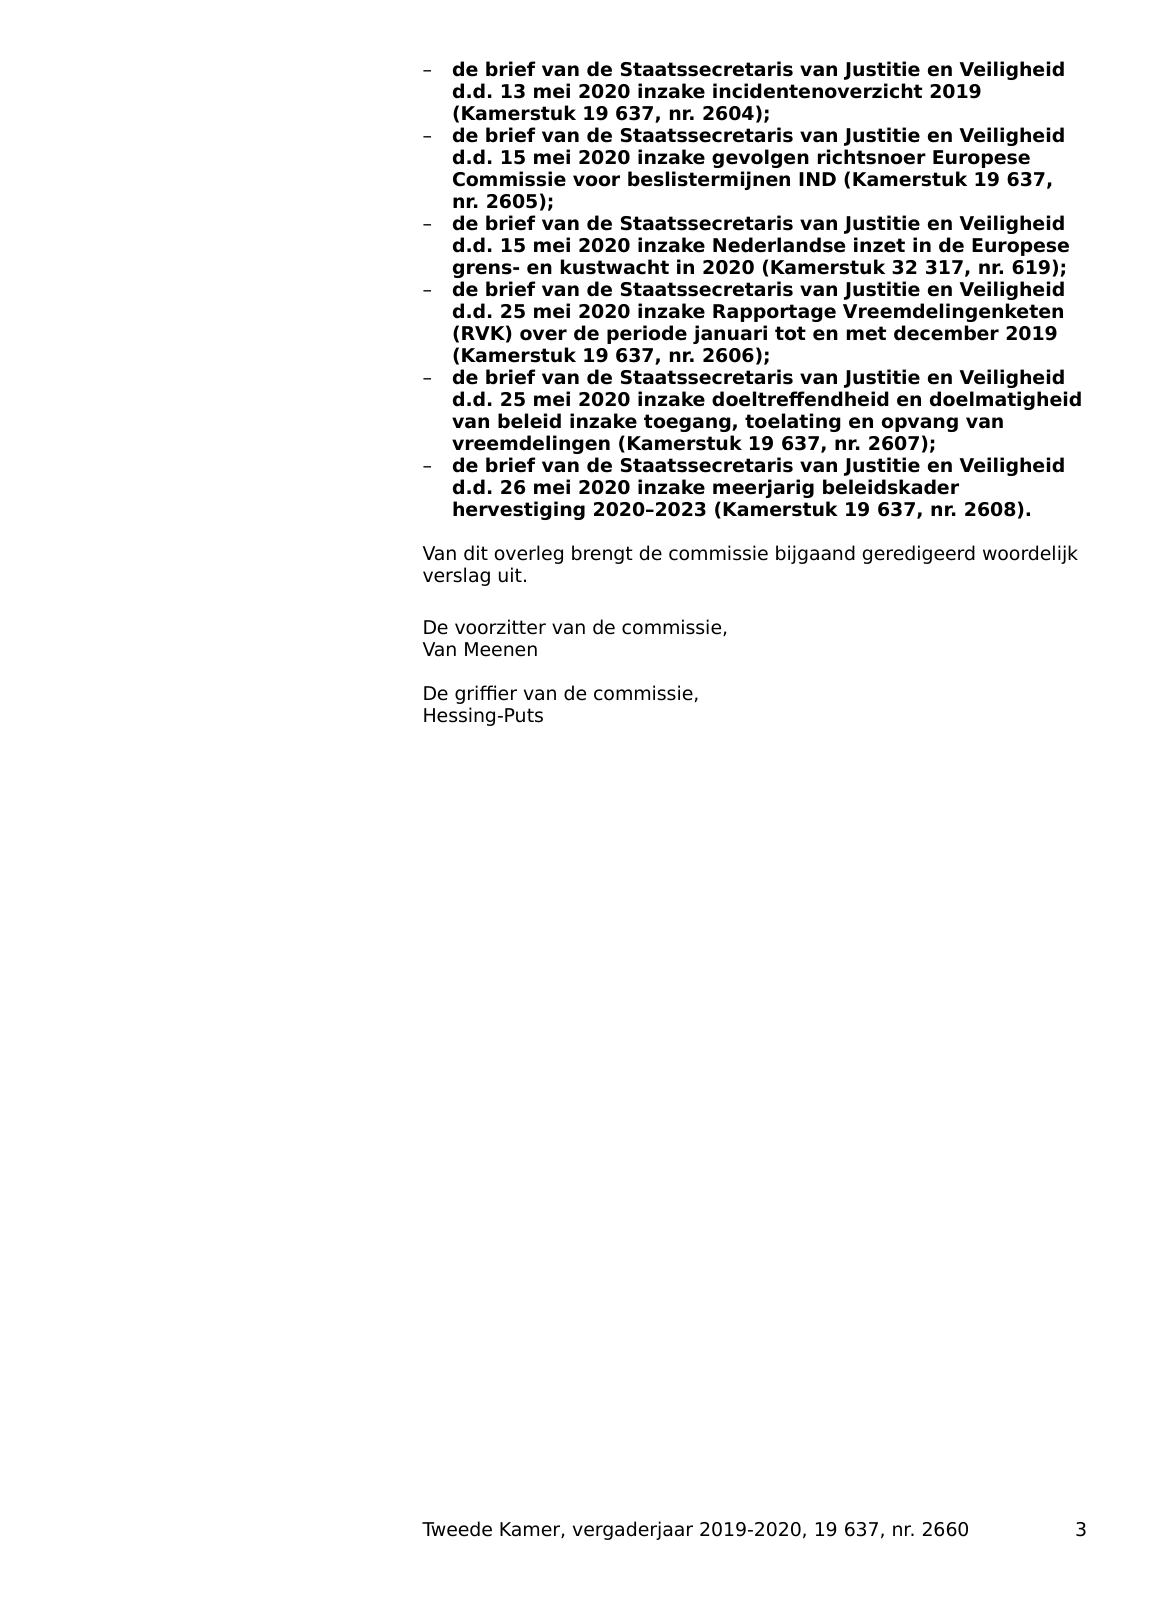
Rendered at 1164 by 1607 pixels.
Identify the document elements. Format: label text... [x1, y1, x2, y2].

text – de brief van de Staatssecretaris van Justitie en Veiligheid d.d. 13 mei 2020 inzake incidentenoverzicht 2019 (Kamerstuk 19 637, nr. 2604); [422, 59, 1087, 125]
text De voorzitter van de commissie, Van Meenen [422, 617, 1087, 661]
text – de brief van de Staatssecretaris van Justitie en Veiligheid d.d. 25 mei 2020 inzake doeltreffendheid en doelmatigheid van beleid inzake toegang, toelating en opvang van vreemdelingen (Kamerstuk 19 637, nr. 2607); [422, 367, 1087, 455]
text – de brief van de Staatssecretaris van Justitie en Veiligheid d.d. 26 mei 2020 inzake meerjarig beleidskader hervestiging 2020–2023 (Kamerstuk 19 637, nr. 2608). [422, 455, 1087, 521]
text – de brief van de Staatssecretaris van Justitie en Veiligheid d.d. 15 mei 2020 inzake gevolgen richtsnoer Europese Commissie voor beslistermijnen IND (Kamerstuk 19 637, nr. 2605); [422, 125, 1087, 213]
text – de brief van de Staatssecretaris van Justitie en Veiligheid d.d. 15 mei 2020 inzake Nederlandse inzet in de Europese grens- en kustwacht in 2020 (Kamerstuk 32 317, nr. 619); [422, 213, 1087, 279]
text Van dit overleg brengt de commissie bijgaand geredigeerd woordelijk verslag uit. [422, 543, 1087, 587]
text De griffier van de commissie, Hessing-Puts [422, 683, 1087, 727]
text – de brief van de Staatssecretaris van Justitie en Veiligheid d.d. 25 mei 2020 inzake Rapportage Vreemdelingenketen (RVK) over de periode januari tot en met december 2019 (Kamerstuk 19 637, nr. 2606); [422, 279, 1087, 367]
